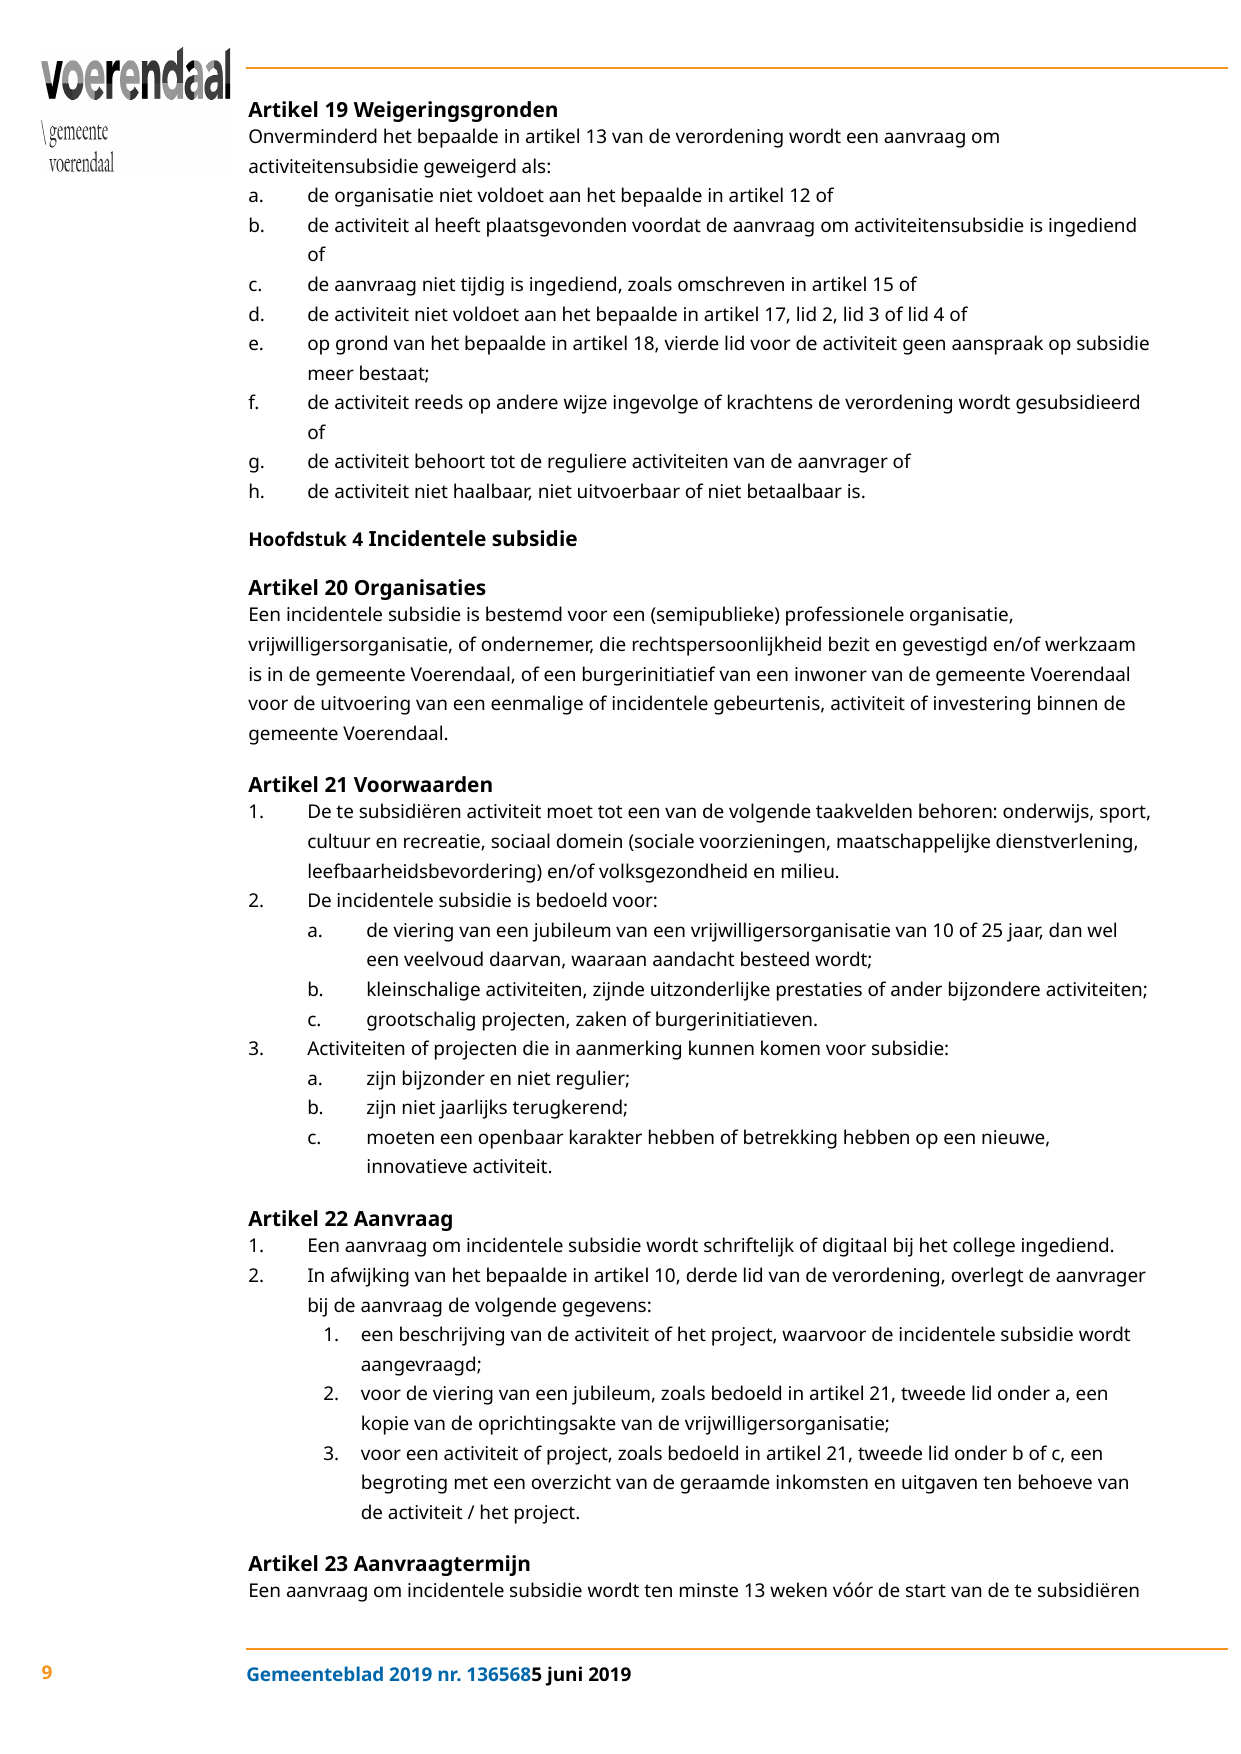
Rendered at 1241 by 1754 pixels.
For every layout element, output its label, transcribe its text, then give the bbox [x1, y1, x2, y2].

list voor een activiteit of project, zoals bedoeld in artikel 21, tweede lid onder b of c, een begroting met een overzicht van de geraamde inkomsten en uitgaven ten behoeve van de activiteit / het project. [323, 1440, 1152, 1524]
text Onverminderd het bepaalde in artikel 13 van de verordening wordt een aanvraag om activiteitensubsidie geweigerd als: [248, 123, 1152, 178]
list de activiteit behoort tot de reguliere activiteiten van de aanvrager of [248, 449, 1152, 474]
list Een aanvraag om incidentele subsidie wordt schriftelijk of digitaal bij het college ingediend. [248, 1233, 1152, 1258]
text Artikel 22 Aanvraag [248, 1204, 1152, 1233]
list de organisatie niet voldoet aan het bepaalde in artikel 12 of [248, 182, 1152, 208]
text Hoofdstuk 4 Incidentele subsidie [248, 524, 1152, 552]
list De te subsidiëren activiteit moet tot een van de volgende taakvelden behoren: onderwijs, sport, cultuur en recreatie, sociaal domein (sociale voorzieningen, maatschappelijke dienstverlening, leefbaarheidsbevordering) en/of volksgezondheid en milieu. [248, 799, 1152, 884]
text Artikel 19 Weigeringsgronden [248, 95, 1152, 123]
list grootschalig projecten, zaken of burgerinitiatieven. [307, 1006, 1152, 1032]
text Artikel 20 Organisaties [248, 573, 1152, 602]
list zijn bijzonder en niet regulier; [307, 1065, 1152, 1091]
list voor de viering van een jubileum, zoals bedoeld in artikel 21, tweede lid onder a, een kopie van de oprichtingsakte van de vrijwilligersorganisatie; [323, 1381, 1152, 1436]
list de activiteit niet voldoet aan het bepaalde in artikel 17, lid 2, lid 3 of lid 4 of [248, 301, 1152, 326]
list In afwijking van het bepaalde in artikel 10, derde lid van de verordening, overlegt de aanvrager bij de aanvraag de volgende gegevens: [248, 1262, 1152, 1317]
list De incidentele subsidie is bedoeld voor: [248, 887, 1152, 913]
list de activiteit reeds op andere wijze ingevolge of krachtens de verordening wordt gesubsidieerd of [248, 389, 1152, 445]
list moeten een openbaar karakter hebben of betrekking hebben op een nieuwe, innovatieve activiteit. [307, 1124, 1152, 1179]
list de activiteit niet haalbaar, niet uitvoerbaar of niet betaalbaar is. [248, 478, 1152, 504]
list de viering van een jubileum van een vrijwilligersorganisatie van 10 of 25 jaar, dan wel een veelvoud daarvan, waaraan aandacht besteed wordt; [307, 917, 1152, 972]
picture [41, 47, 231, 172]
text Artikel 21 Voorwaarden [248, 770, 1152, 799]
text Artikel 23 Aanvraagtermijn [248, 1549, 1152, 1578]
list de activiteit al heeft plaatsgevonden voordat de aanvraag om activiteitensubsidie is ingediend of [248, 212, 1152, 267]
list de aanvraag niet tijdig is ingediend, zoals omschreven in artikel 15 of [248, 271, 1152, 297]
list een beschrijving van de activiteit of het project, waarvoor de incidentele subsidie wordt aangevraagd; [323, 1321, 1152, 1377]
list op grond van het bepaalde in artikel 18, vierde lid voor de activiteit geen aanspraak op subsidie meer bestaat; [248, 330, 1152, 386]
list Activiteiten of projecten die in aanmerking kunnen komen voor subsidie: [248, 1035, 1152, 1061]
text Een incidentele subsidie is bestemd voor een (semipublieke) professionele organisatie, vrijwilligersorganisatie, of ondernemer, die rechtspersoonlijkheid bezit en gevestigd en/of werkzaam is in de gemeente Voerendaal, of een burgerinitiatief van een inwoner van de gemeente Voerendaal voor de uitvoering van een eenmalige of incidentele gebeurtenis, activiteit of investering binnen de gemeente Voerendaal. [248, 602, 1152, 746]
list zijn niet jaarlijks terugkerend; [307, 1094, 1152, 1120]
text Een aanvraag om incidentele subsidie wordt ten minste 13 weken vóór de start van de te subsidiëren [248, 1578, 1152, 1603]
list kleinschalige activiteiten, zijnde uitzonderlijke prestaties of ander bijzondere activiteiten; [307, 976, 1152, 1002]
